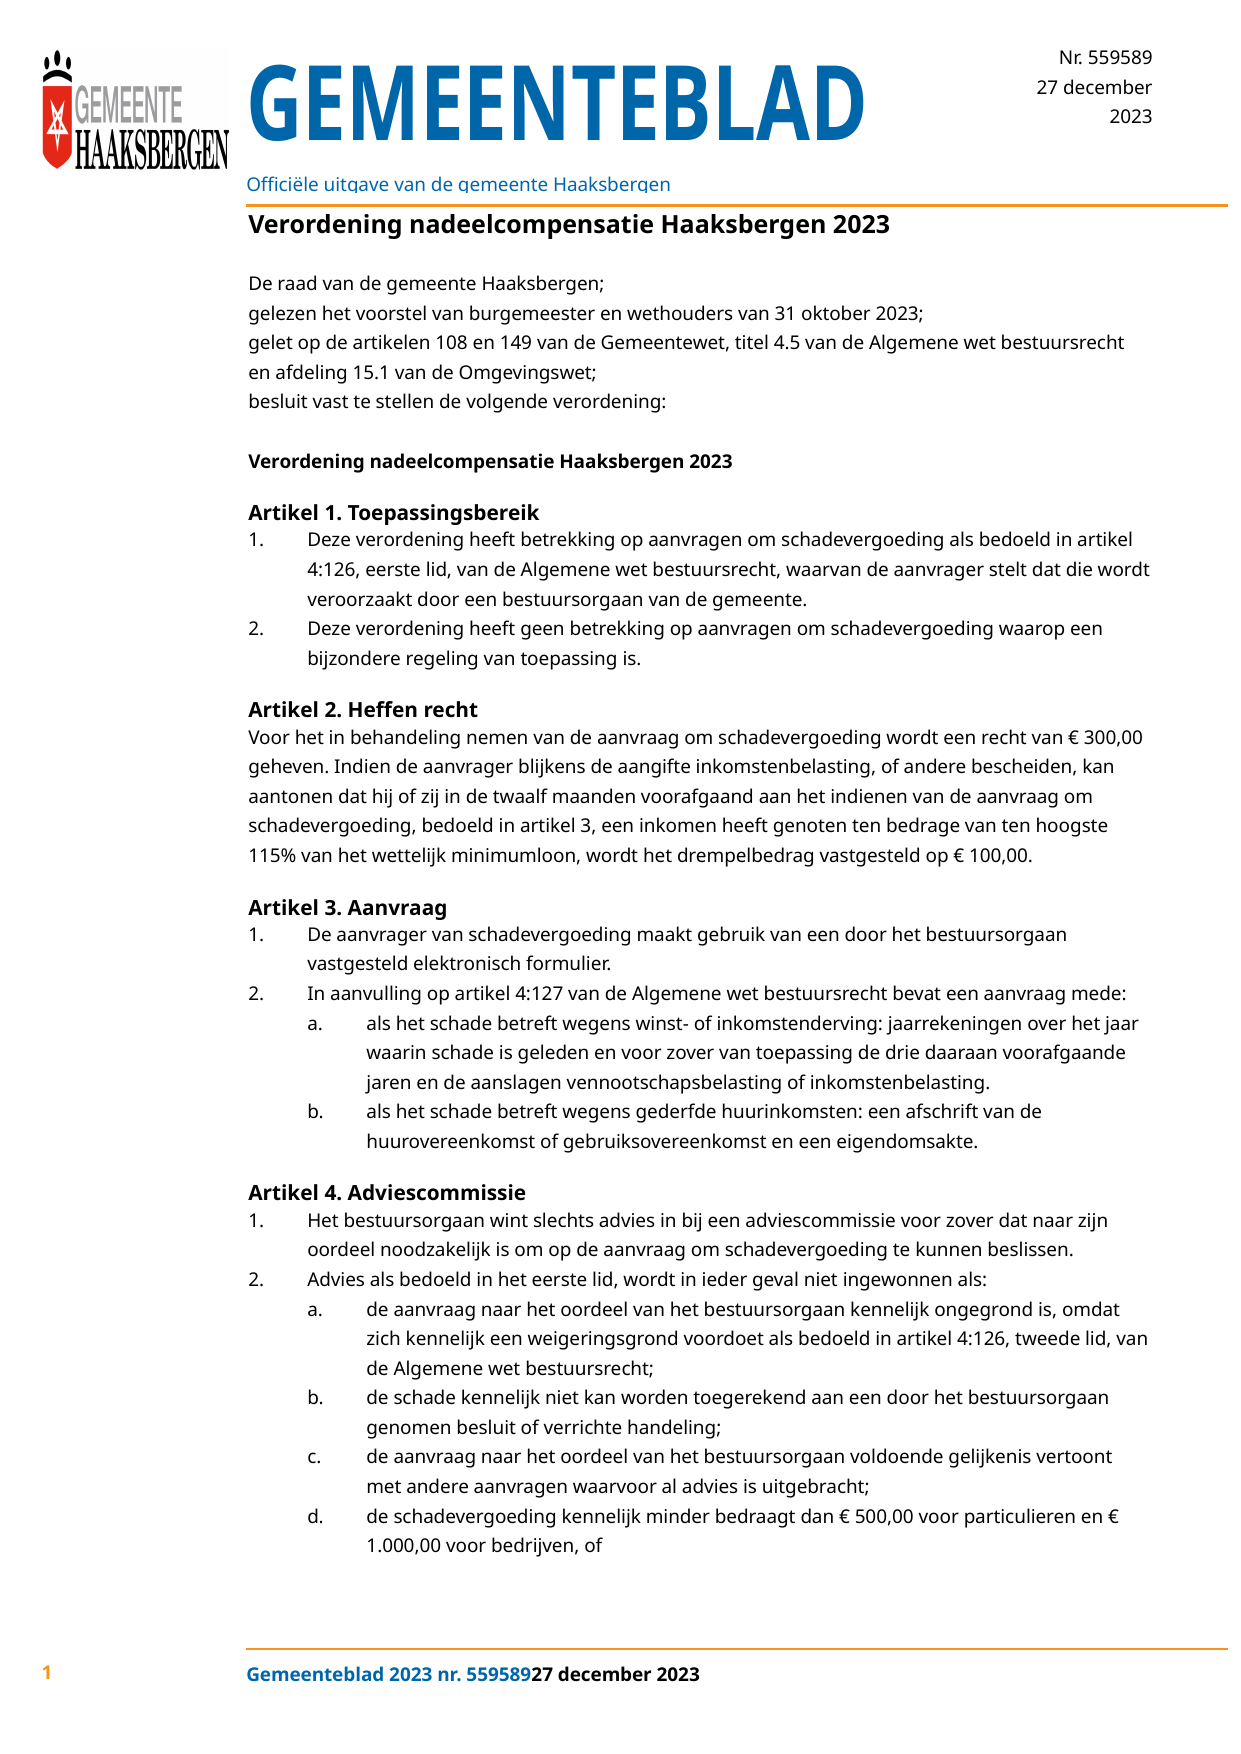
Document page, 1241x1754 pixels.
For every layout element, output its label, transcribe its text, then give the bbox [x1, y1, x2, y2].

list de schadevergoeding kennelijk minder bedraagt dan € 500,00 voor particulieren en € 1.000,00 voor bedrijven, of [307, 1503, 1152, 1558]
text De raad van de gemeente Haaksbergen; [248, 270, 1152, 296]
text Verordening nadeelcompensatie Haaksbergen 2023 [248, 448, 1152, 473]
text Artikel 1. Toepassingsbereik [248, 498, 1152, 527]
list de aanvraag naar het oordeel van het bestuursorgaan voldoende gelijkenis vertoont met andere aanvragen waarvoor al advies is uitgebracht; [307, 1444, 1152, 1499]
text gelet op de artikelen 108 en 149 van de Gemeentewet, titel 4.5 van de Algemene wet bestuursrecht en afdeling 15.1 van de Omgevingswet; [248, 329, 1152, 385]
text besluit vast te stellen de volgende verordening: [248, 389, 1152, 414]
list als het schade betreft wegens winst- of inkomstenderving: jaarrekeningen over het jaar waarin schade is geleden en voor zover van toepassing de drie daaraan voorafgaande jaren en de aanslagen vennootschapsbelasting of inkomstenbelasting. [307, 1010, 1152, 1095]
text Artikel 4. Adviescommissie [248, 1178, 1152, 1207]
picture [41, 47, 231, 172]
text Artikel 3. Aanvraag [248, 893, 1152, 921]
text Voor het in behandeling nemen van de aanvraag om schadevergoeding wordt een recht van € 300,00 geheven. Indien de aanvrager blijkens de aangifte inkomstenbelasting, of andere bescheiden, kan aantonen dat hij of zij in de twaalf maanden voorafgaand aan het indienen van de aanvraag om schadevergoeding, bedoeld in artikel 3, een inkomen heeft genoten ten bedrage van ten hoogste 115% van het wettelijk minimumloon, wordt het drempelbedrag vastgesteld op € 100,00. [248, 724, 1152, 868]
list als het schade betreft wegens gederfde huurinkomsten: een afschrift van de huurovereenkomst of gebruiksovereenkomst en een eigendomsakte. [307, 1098, 1152, 1154]
text Verordening nadeelcompensatie Haaksbergen 2023 [248, 207, 1152, 241]
text Artikel 2. Heffen recht [248, 695, 1152, 724]
text gelezen het voorstel van burgemeester en wethouders van 31 oktober 2023; [248, 300, 1152, 326]
list Het bestuursorgaan wint slechts advies in bij een adviescommissie voor zover dat naar zijn oordeel noodzakelijk is om op de aanvraag om schadevergoeding te kunnen beslissen. [248, 1207, 1152, 1262]
list Advies als bedoeld in het eerste lid, wordt in ieder geval niet ingewonnen als: [248, 1266, 1152, 1292]
list Deze verordening heeft geen betrekking op aanvragen om schadevergoeding waarop een bijzondere regeling van toepassing is. [248, 615, 1152, 671]
list de schade kennelijk niet kan worden toegerekend aan een door het bestuursorgaan genomen besluit of verrichte handeling; [307, 1384, 1152, 1440]
list In aanvulling op artikel 4:127 van de Algemene wet bestuursrecht bevat een aanvraag mede: [248, 980, 1152, 1006]
list de aanvraag naar het oordeel van het bestuursorgaan kennelijk ongegrond is, omdat zich kennelijk een weigeringsgrond voordoet als bedoeld in artikel 4:126, tweede lid, van de Algemene wet bestuursrecht; [307, 1296, 1152, 1381]
list De aanvrager van schadevergoeding maakt gebruik van een door het bestuursorgaan vastgesteld elektronisch formulier. [248, 921, 1152, 976]
list Deze verordening heeft betrekking op aanvragen om schadevergoeding als bedoeld in artikel 4:126, eerste lid, van de Algemene wet bestuursrecht, waarvan de aanvrager stelt dat die wordt veroorzaakt door een bestuursorgaan van de gemeente. [248, 527, 1152, 612]
